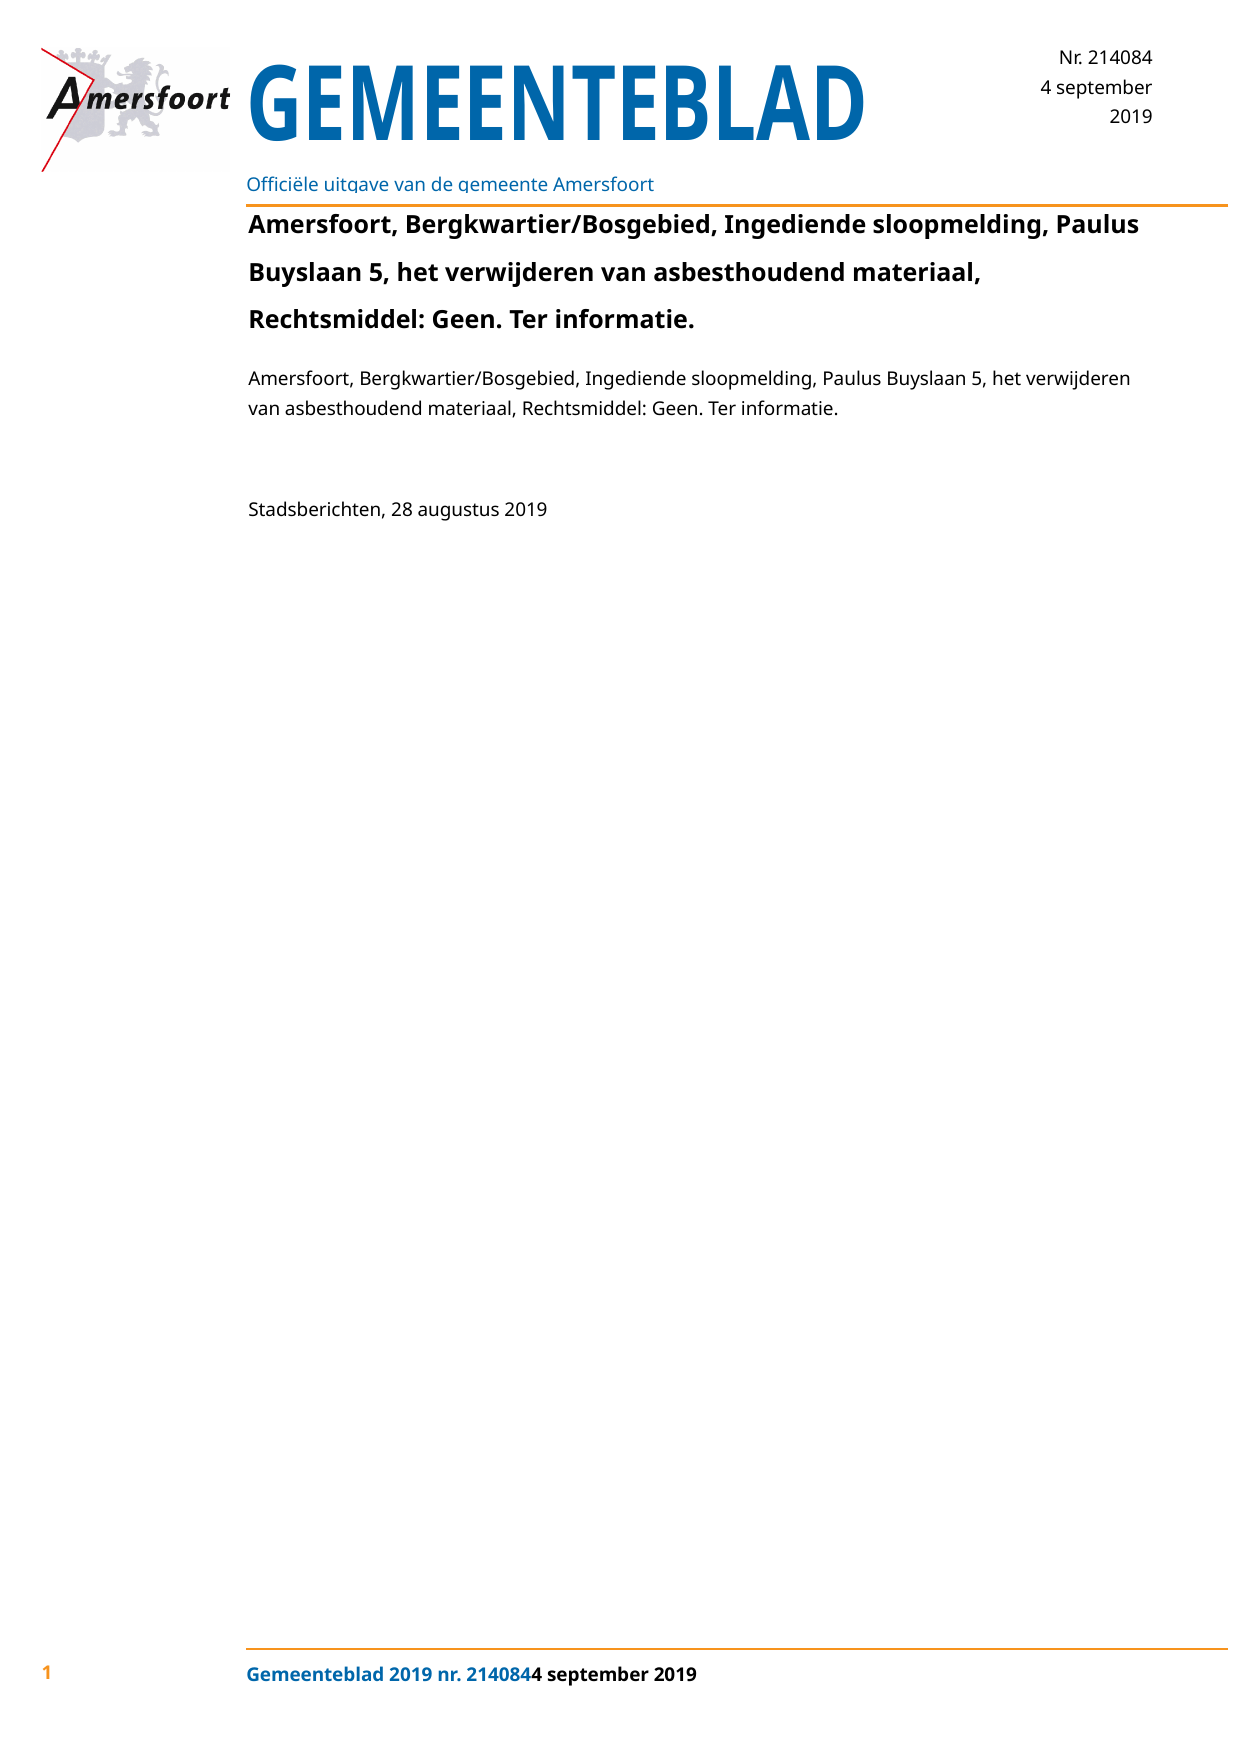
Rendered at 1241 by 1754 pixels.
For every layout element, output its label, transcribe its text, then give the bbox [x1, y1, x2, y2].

text Amersfoort, Bergkwartier/Bosgebied, Ingediende sloopmelding, Paulus Buyslaan 5, het verwijderen van asbesthoudend materiaal, Rechtsmiddel: Geen. Ter informatie. [248, 366, 1152, 421]
text Stadsberichten, 28 augustus 2019 [248, 496, 1152, 522]
text Amersfoort, Bergkwartier/Bosgebied, Ingediende sloopmelding, Paulus Buyslaan 5, het verwijderen van asbesthoudend materiaal, Rechtsmiddel: Geen. Ter informatie. [248, 207, 1152, 336]
picture [41, 47, 231, 172]
